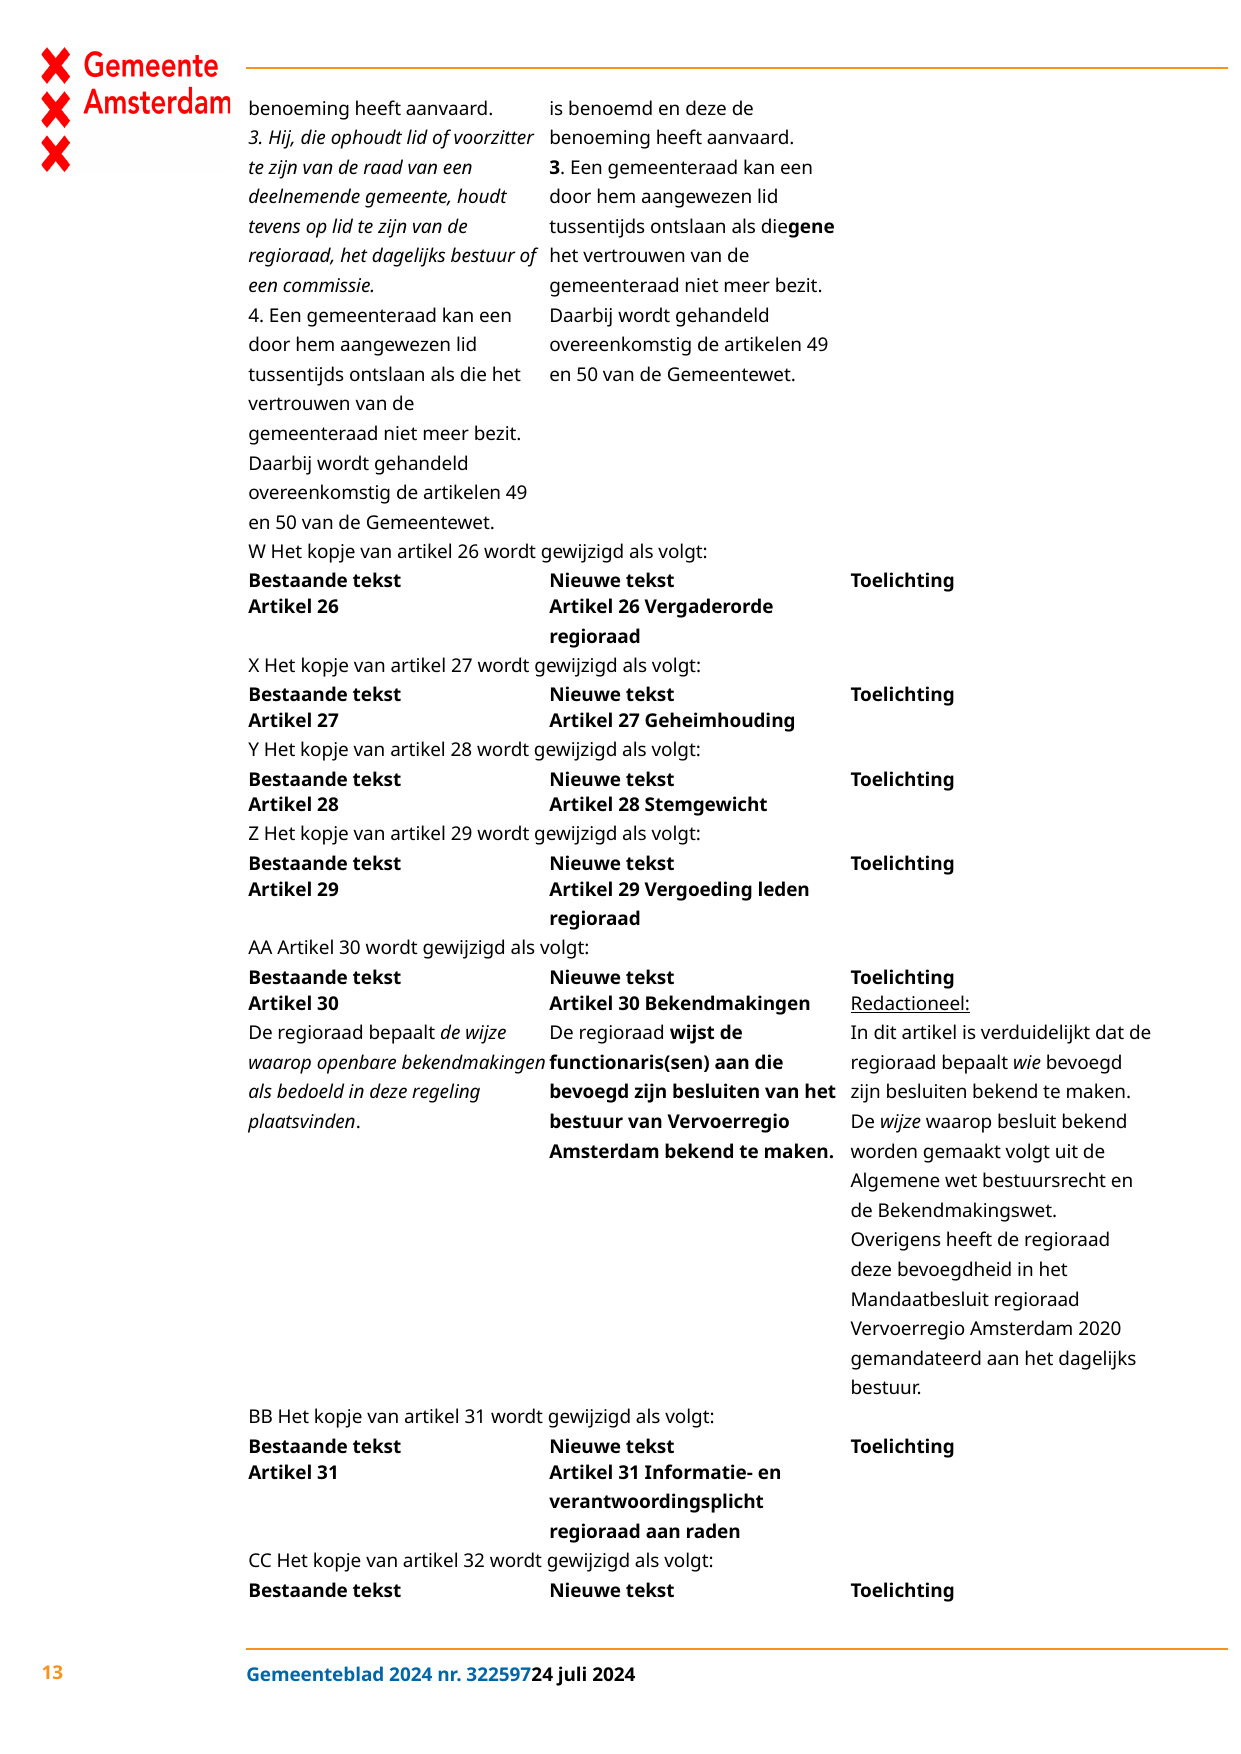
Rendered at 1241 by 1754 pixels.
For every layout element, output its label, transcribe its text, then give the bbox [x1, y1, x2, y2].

table_header Bestaande tekst [248, 1577, 549, 1602]
table_header Nieuwe tekst [549, 1433, 850, 1459]
text AA Artikel 30 wordt gewijzigd als volgt: [248, 934, 1152, 960]
table_cell [850, 707, 1152, 733]
table_header Nieuwe tekst [549, 964, 850, 990]
table_header Bestaande tekst [248, 1433, 549, 1459]
table_header Bestaande tekst [248, 568, 549, 593]
table_cell Artikel 30 Bekendmakingen De regioraad wijst de functionaris(sen) aan die bevoegd zijn besluiten van het bestuur van Vervoerregio Amsterdam bekend te maken. [549, 990, 850, 1400]
table_header Toelichting [850, 766, 1152, 792]
table_cell [850, 593, 1152, 649]
table_header Bestaande tekst [248, 964, 549, 990]
table_header Bestaande tekst [248, 850, 549, 876]
table_cell Artikel 26 [248, 593, 549, 649]
table_header Bestaande tekst [248, 766, 549, 792]
table_cell Redactioneel: In dit artikel is verduidelijkt dat de regioraad bepaalt wie bevoegd zijn besluiten bekend te maken. De wijze waarop besluit bekend worden gemaakt volgt uit de Algemene wet bestuursrecht en de Bekendmakingswet. Overigens heeft de regioraad deze bevoegdheid in het Mandaatbesluit regioraad Vervoerregio Amsterdam 2020 gemandateerd aan het dagelijks bestuur. [850, 990, 1152, 1400]
table_cell [850, 792, 1152, 817]
table_header Toelichting [850, 964, 1152, 990]
text Y Het kopje van artikel 28 wordt gewijzigd als volgt: [248, 736, 1152, 762]
table_cell Artikel 31 Informatie- en verantwoordingsplicht regioraad aan raden [549, 1459, 850, 1544]
table_cell Artikel 30 De regioraad bepaalt de wijze waarop openbare bekendmakingen als bedoeld in deze regeling plaatsvinden. [248, 990, 549, 1400]
table_cell [850, 876, 1152, 931]
table_header Nieuwe tekst [549, 766, 850, 792]
table_header Nieuwe tekst [549, 1577, 850, 1602]
table_cell [850, 1459, 1152, 1544]
picture [41, 47, 231, 172]
table_header Nieuwe tekst [549, 682, 850, 707]
table_cell Artikel 28 [248, 792, 549, 817]
text X Het kopje van artikel 27 wordt gewijzigd als volgt: [248, 652, 1152, 678]
table_cell Artikel 31 [248, 1459, 549, 1544]
table_header Nieuwe tekst [549, 850, 850, 876]
table_header Toelichting [850, 1433, 1152, 1459]
table_cell Artikel 28 Stemgewicht [549, 792, 850, 817]
table_header Toelichting [850, 1577, 1152, 1602]
table_header Toelichting [850, 568, 1152, 593]
table_cell Artikel 29 [248, 876, 549, 931]
table_cell is benoemd en deze de benoeming heeft aanvaard. 3. Een gemeenteraad kan een door hem aangewezen lid tussentijds ontslaan als diegene het vertrouwen van de gemeenteraad niet meer bezit. Daarbij wordt gehandeld overeenkomstig de artikelen 49 en 50 van de Gemeentewet. [549, 95, 850, 535]
text BB Het kopje van artikel 31 wordt gewijzigd als volgt: [248, 1403, 1152, 1429]
text W Het kopje van artikel 26 wordt gewijzigd als volgt: [248, 538, 1152, 564]
text CC Het kopje van artikel 32 wordt gewijzigd als volgt: [248, 1547, 1152, 1573]
table_cell Artikel 27 [248, 707, 549, 733]
table_cell Artikel 29 Vergoeding leden regioraad [549, 876, 850, 931]
table_header Toelichting [850, 682, 1152, 707]
table_cell benoeming heeft aanvaard. 3. Hij, die ophoudt lid of voorzitter te zijn van de raad van een deelnemende gemeente, houdt tevens op lid te zijn van de regioraad, het dagelijks bestuur of een commissie. 4. Een gemeenteraad kan een door hem aangewezen lid tussentijds ontslaan als die het vertrouwen van de gemeenteraad niet meer bezit. Daarbij wordt gehandeld overeenkomstig de artikelen 49 en 50 van de Gemeentewet. [248, 95, 549, 535]
table_cell Artikel 26 Vergaderorde regioraad [549, 593, 850, 649]
table_header Toelichting [850, 850, 1152, 876]
table_cell [850, 95, 1152, 535]
table_cell Artikel 27 Geheimhouding [549, 707, 850, 733]
text Z Het kopje van artikel 29 wordt gewijzigd als volgt: [248, 821, 1152, 846]
table_header Bestaande tekst [248, 682, 549, 707]
table_header Nieuwe tekst [549, 568, 850, 593]
